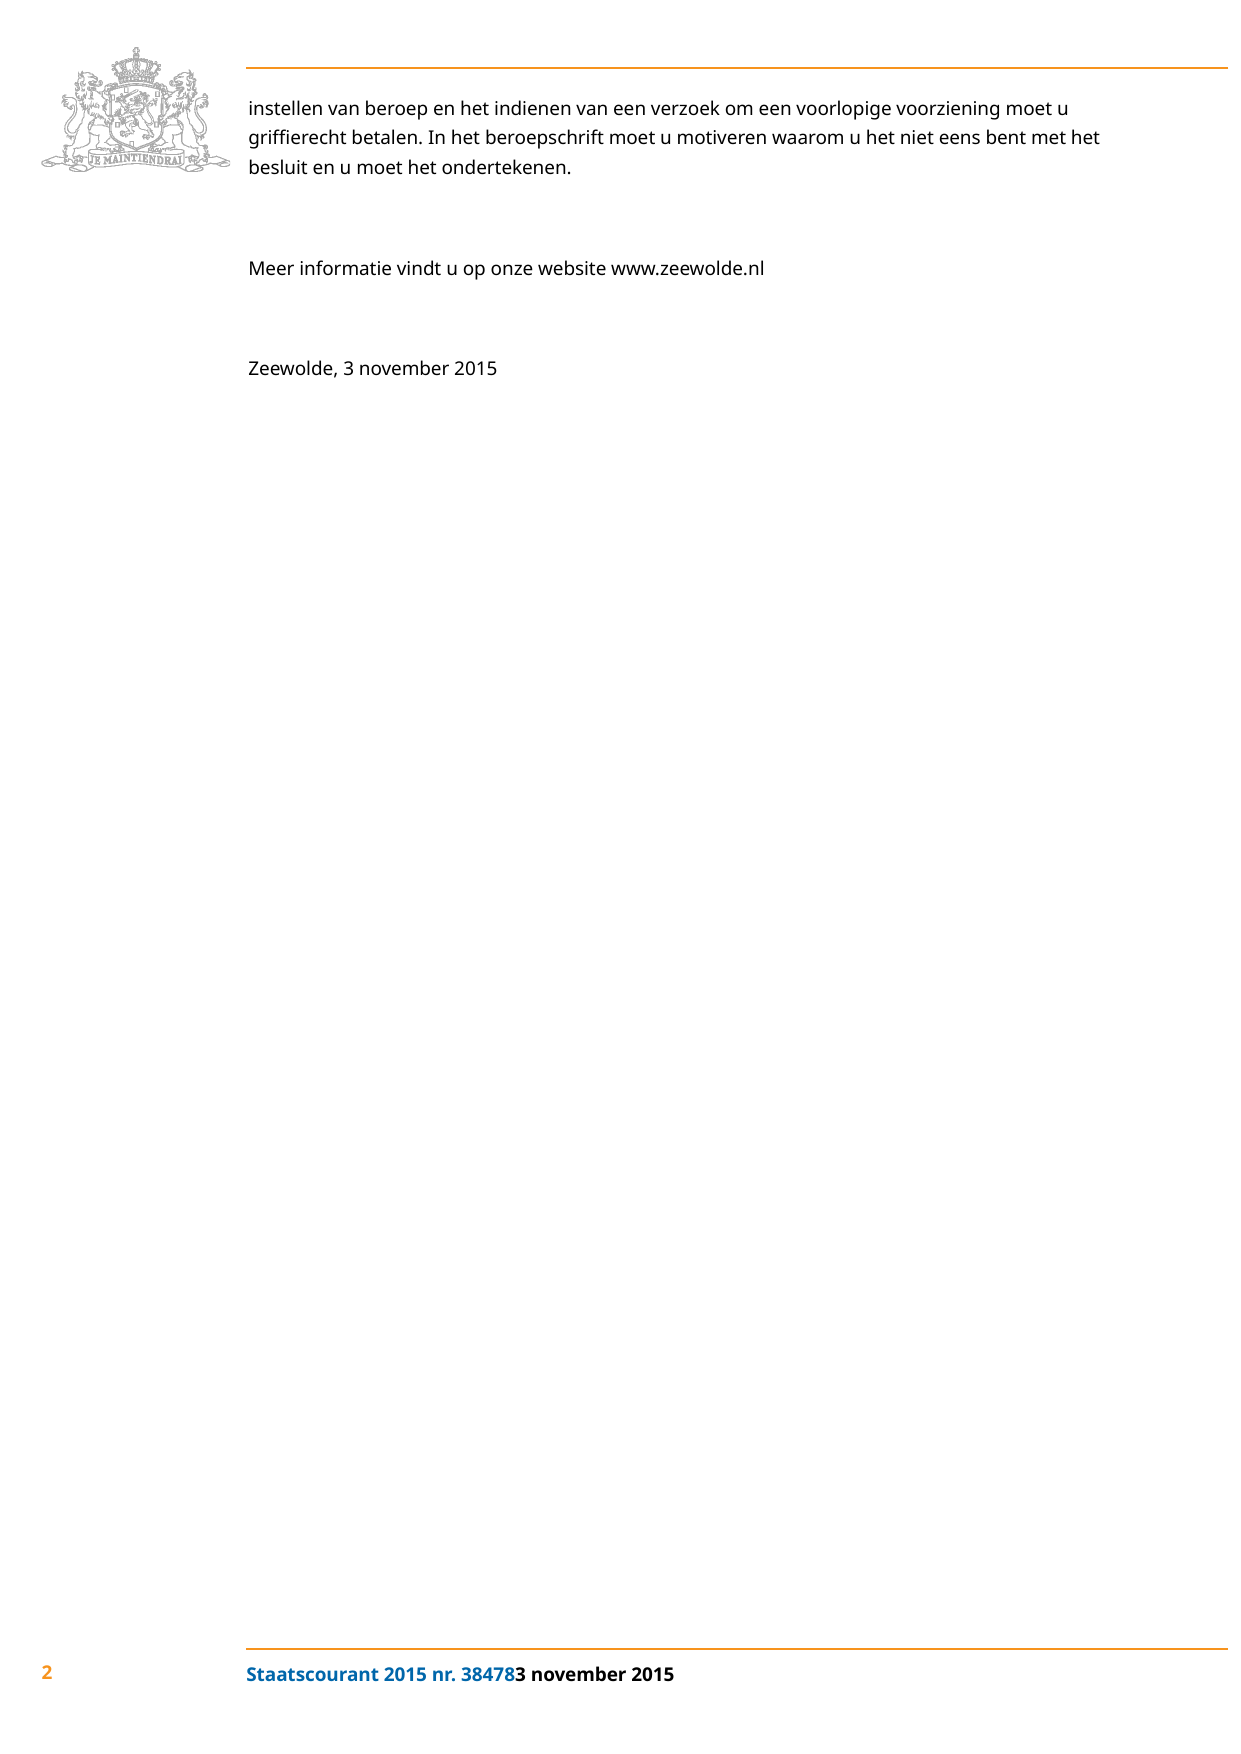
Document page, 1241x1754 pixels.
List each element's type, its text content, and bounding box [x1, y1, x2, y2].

text Zeewolde, 3 november 2015 [248, 356, 1152, 381]
text instellen van beroep en het indienen van een verzoek om een voorlopige voorziening moet u griffierecht betalen. In het beroepschrift moet u motiveren waarom u het niet eens bent met het besluit en u moet het ondertekenen. [248, 95, 1152, 180]
picture [41, 47, 231, 172]
text Meer informatie vindt u op onze website www.zeewolde.nl [248, 255, 1152, 281]
